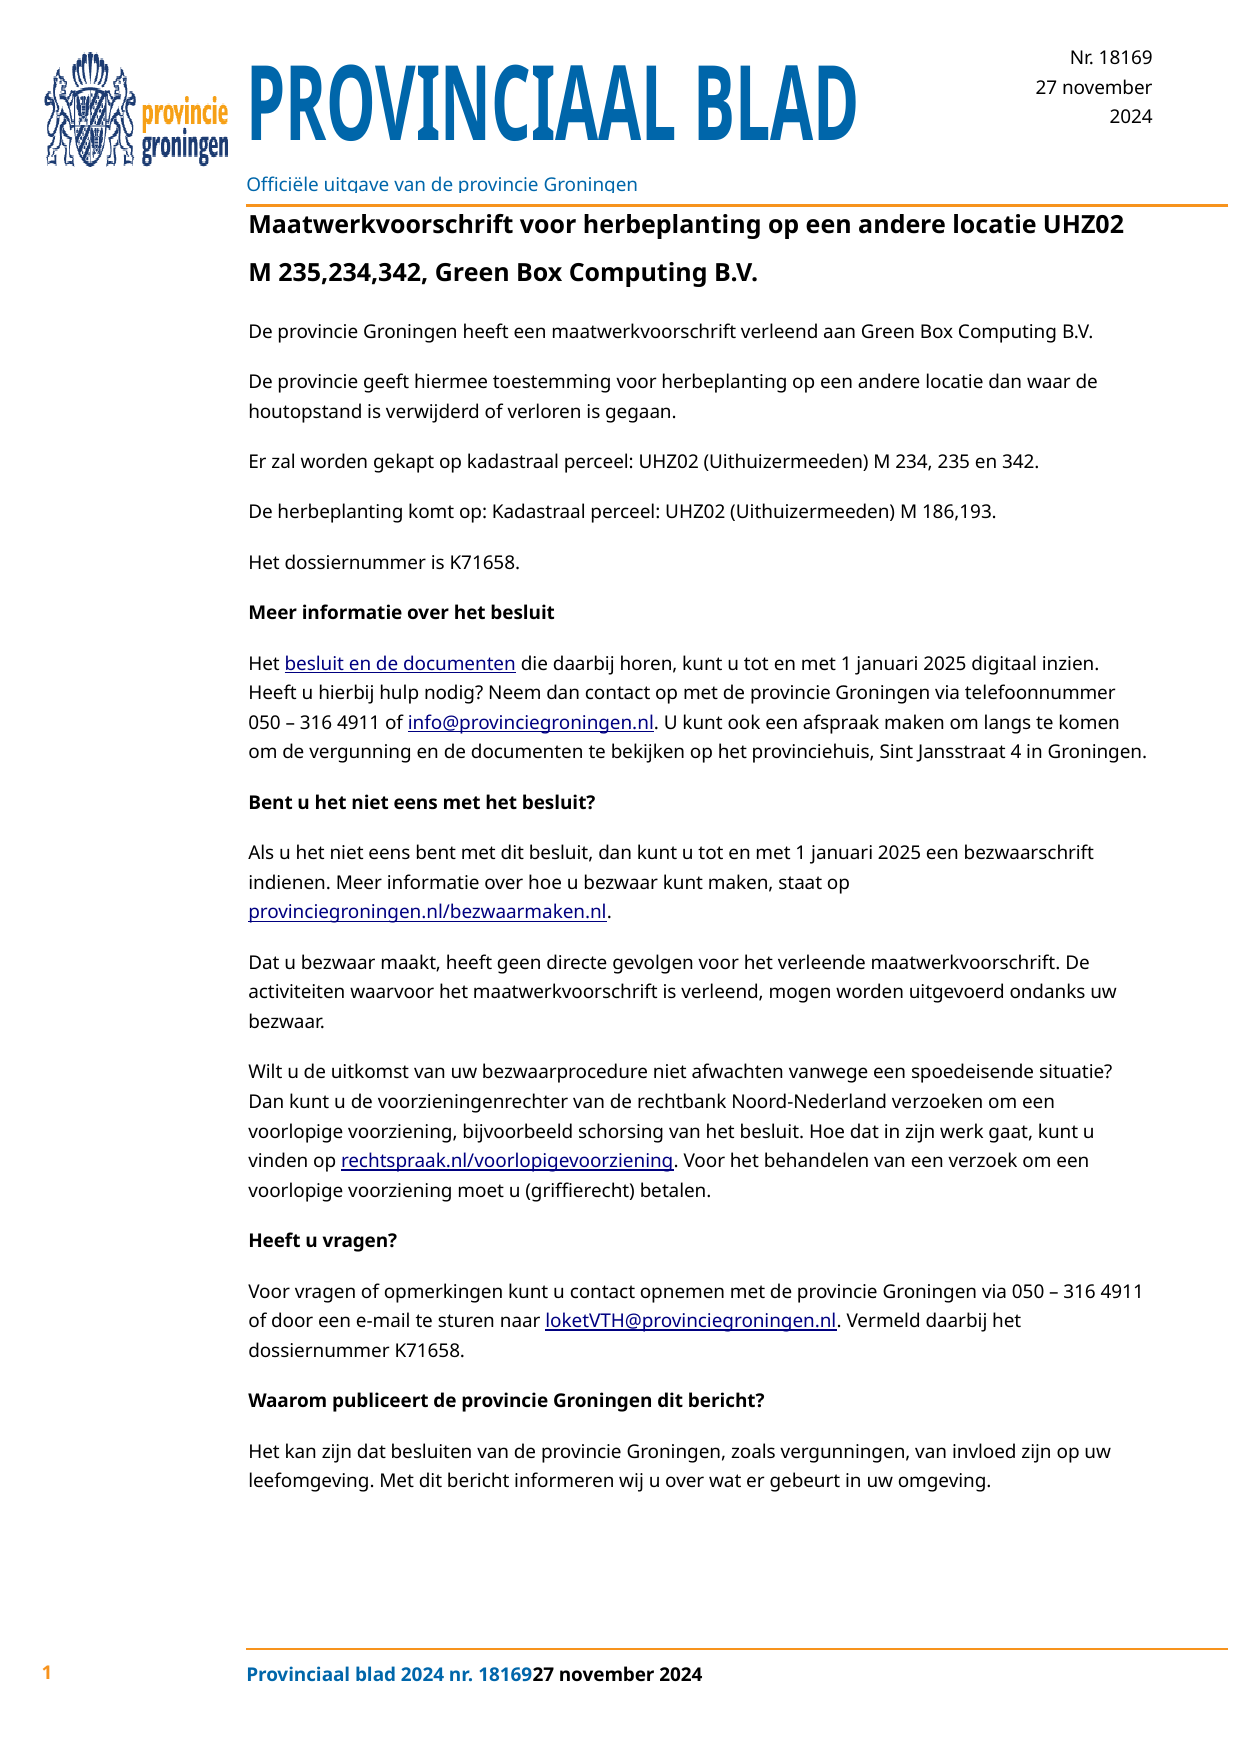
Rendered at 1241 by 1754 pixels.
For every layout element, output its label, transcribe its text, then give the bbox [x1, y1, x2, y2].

text Wilt u de uitkomst van uw bezwaarprocedure niet afwachten vanwege een spoedeisende situatie? Dan kunt u de voorzieningenrechter van de rechtbank Noord-Nederland verzoeken om een voorlopige voorziening, bijvoorbeeld schorsing van het besluit. Hoe dat in zijn werk gaat, kunt u vinden op rechtspraak.nl/voorlopigevoorziening. Voor het behandelen van een verzoek om een voorlopige voorziening moet u (griffierecht) betalen. [248, 1059, 1152, 1203]
text Waarom publiceert de provincie Groningen dit bericht? [248, 1387, 1152, 1413]
text Als u het niet eens bent met dit besluit, dan kunt u tot en met 1 januari 2025 een bezwaarschrift indienen. Meer informatie over hoe u bezwaar kunt maken, staat op provinciegroningen.nl/bezwaarmaken.nl. [248, 839, 1152, 924]
text Het besluit en de documenten die daarbij horen, kunt u tot en met 1 januari 2025 digitaal inzien. Heeft u hierbij hulp nodig? Neem dan contact op met de provincie Groningen via telefoonnummer 050 – 316 4911 of info@provinciegroningen.nl. U kunt ook een afspraak maken om langs te komen om de vergunning en de documenten te bekijken op het provinciehuis, Sint Jansstraat 4 in Groningen. [248, 650, 1152, 764]
text Bent u het niet eens met het besluit? [248, 789, 1152, 815]
text Heeft u vragen? [248, 1227, 1152, 1253]
text De herbeplanting komt op: Kadastraal perceel: UHZ02 (Uithuizermeeden) M 186,193. [248, 499, 1152, 524]
picture [41, 47, 231, 172]
text Er zal worden gekapt op kadastraal perceel: UHZ02 (Uithuizermeeden) M 234, 235 en 342. [248, 448, 1152, 474]
text De provincie geeft hiermee toestemming voor herbeplanting op een andere locatie dan waar de houtopstand is verwijderd of verloren is gegaan. [248, 368, 1152, 424]
text Het dossiernummer is K71658. [248, 549, 1152, 575]
text Het kan zijn dat besluiten van de provincie Groningen, zoals vergunningen, van invloed zijn op uw leefomgeving. Met dit bericht informeren wij u over wat er gebeurt in uw omgeving. [248, 1438, 1152, 1493]
text Dat u bezwaar maakt, heeft geen directe gevolgen voor het verleende maatwerkvoorschrift. De activiteiten waarvoor het maatwerkvoorschrift is verleend, mogen worden uitgevoerd ondanks uw bezwaar. [248, 949, 1152, 1034]
text Voor vragen of opmerkingen kunt u contact opnemen met de provincie Groningen via 050 – 316 4911 of door een e-mail te sturen naar loketVTH@provinciegroningen.nl. Vermeld daarbij het dossiernummer K71658. [248, 1278, 1152, 1363]
text Maatwerkvoorschrift voor herbeplanting op een andere locatie UHZ02 M 235,234,342, Green Box Computing B.V. [248, 207, 1152, 288]
text Meer informatie over het besluit [248, 599, 1152, 625]
text De provincie Groningen heeft een maatwerkvoorschrift verleend aan Green Box Computing B.V. [248, 318, 1152, 344]
